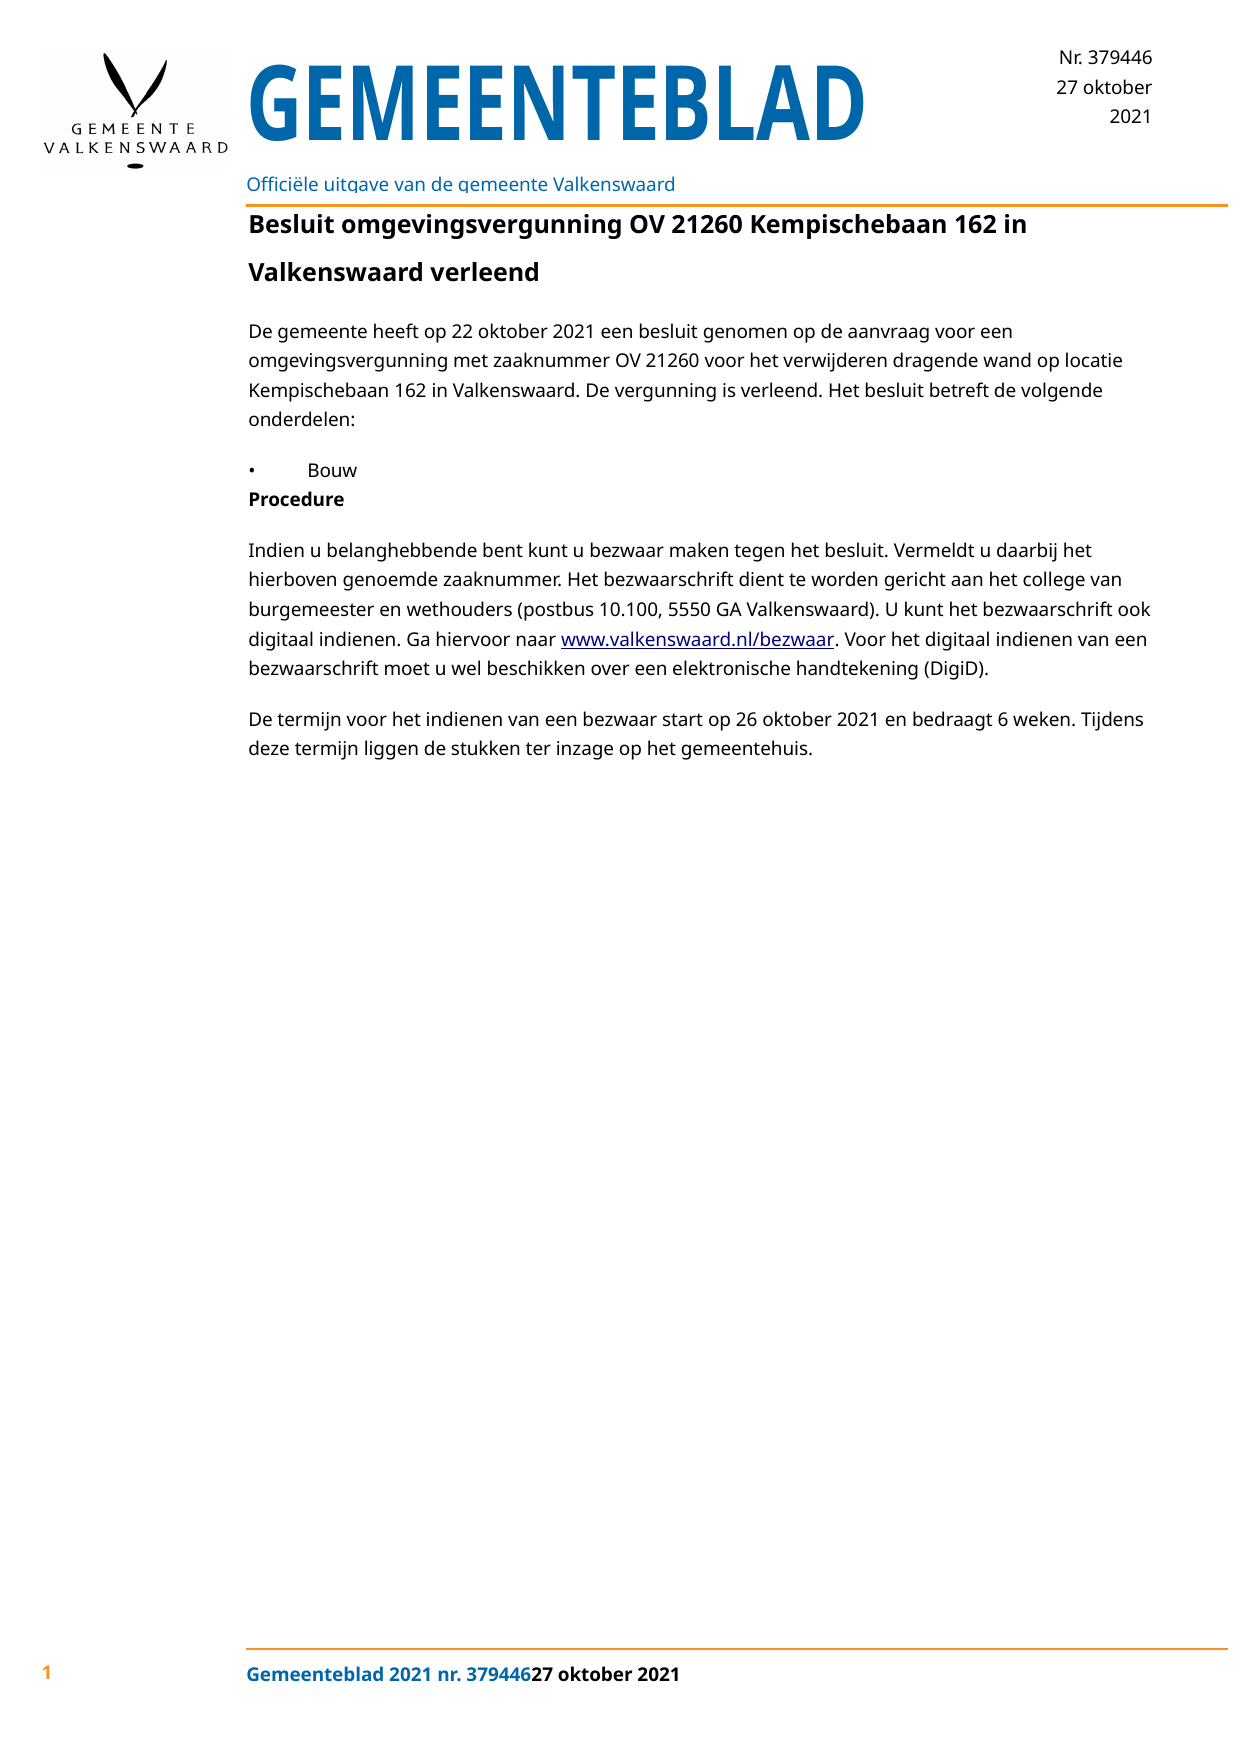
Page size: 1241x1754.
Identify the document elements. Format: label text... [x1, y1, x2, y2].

picture [41, 47, 231, 172]
text Procedure [248, 487, 1152, 512]
text De termijn voor het indienen van een bezwaar start op 26 oktober 2021 en bedraagt 6 weken. Tijdens deze termijn liggen de stukken ter inzage op het gemeentehuis. [248, 706, 1152, 761]
text Indien u belanghebbende bent kunt u bezwaar maken tegen het besluit. Vermeldt u daarbij het hierboven genoemde zaaknummer. Het bezwaarschrift dient te worden gericht aan het college van burgemeester en wethouders (postbus 10.100, 5550 GA Valkenswaard). U kunt het bezwaarschrift ook digitaal indienen. Ga hiervoor naar www.valkenswaard.nl/bezwaar. Voor het digitaal indienen van een bezwaarschrift moet u wel beschikken over een elektronische handtekening (DigiD). [248, 537, 1152, 681]
text Besluit omgevingsvergunning OV 21260 Kempischebaan 162 in Valkenswaard verleend [248, 207, 1152, 288]
text De gemeente heeft op 22 oktober 2021 een besluit genomen op de aanvraag voor een omgevingsvergunning met zaaknummer OV 21260 voor het verwijderen dragende wand op locatie Kempischebaan 162 in Valkenswaard. De vergunning is verleend. Het besluit betreft de volgende onderdelen: [248, 318, 1152, 432]
list Bouw [248, 457, 1152, 483]
